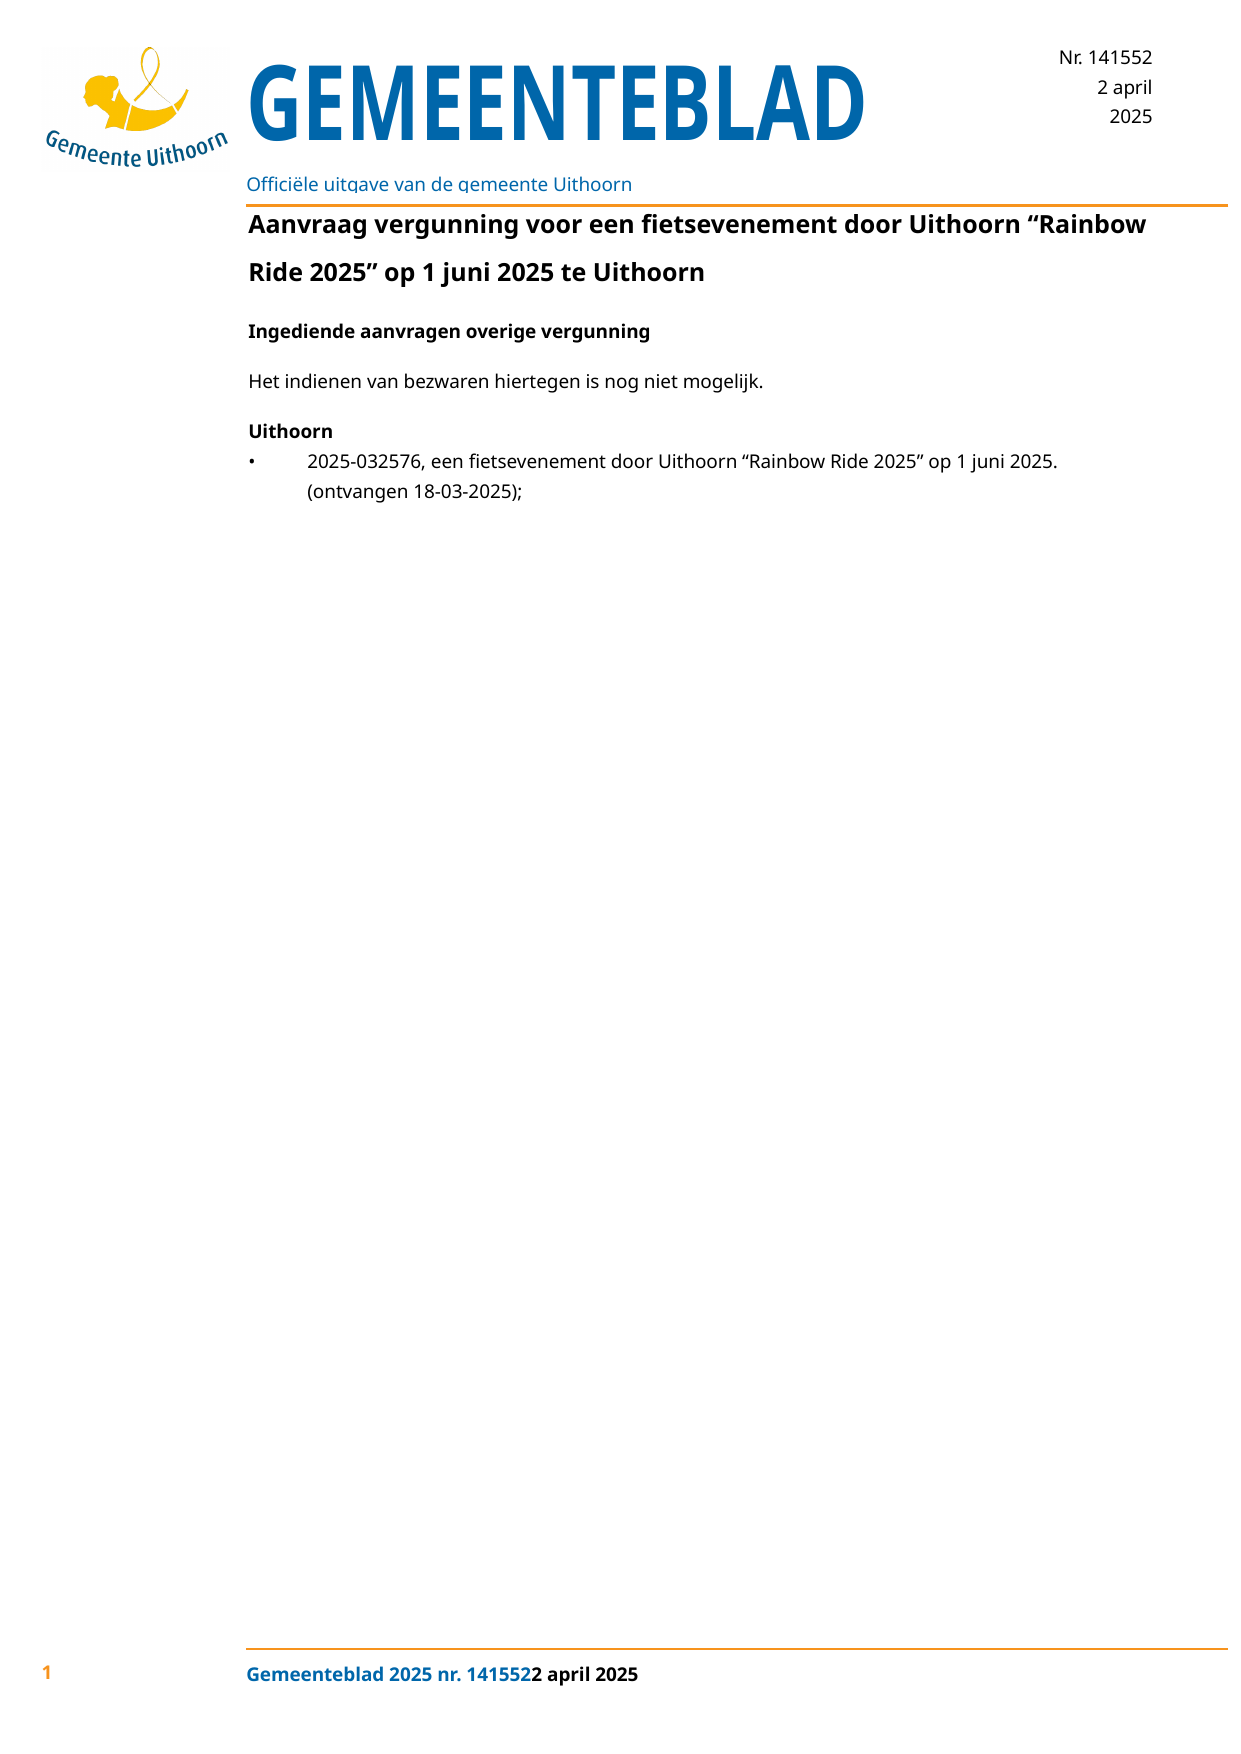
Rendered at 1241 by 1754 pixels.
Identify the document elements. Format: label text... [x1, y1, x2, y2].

picture [41, 47, 231, 172]
text Uithoorn [248, 419, 1152, 444]
list 2025-032576, een fietsevenement door Uithoorn “Rainbow Ride 2025” op 1 juni 2025. (ontvangen 18-03-2025); [248, 448, 1152, 504]
text Ingediende aanvragen overige vergunning [248, 318, 1152, 344]
text Aanvraag vergunning voor een fietsevenement door Uithoorn “Rainbow Ride 2025” op 1 juni 2025 te Uithoorn [248, 207, 1152, 288]
text Het indienen van bezwaren hiertegen is nog niet mogelijk. [248, 368, 1152, 394]
